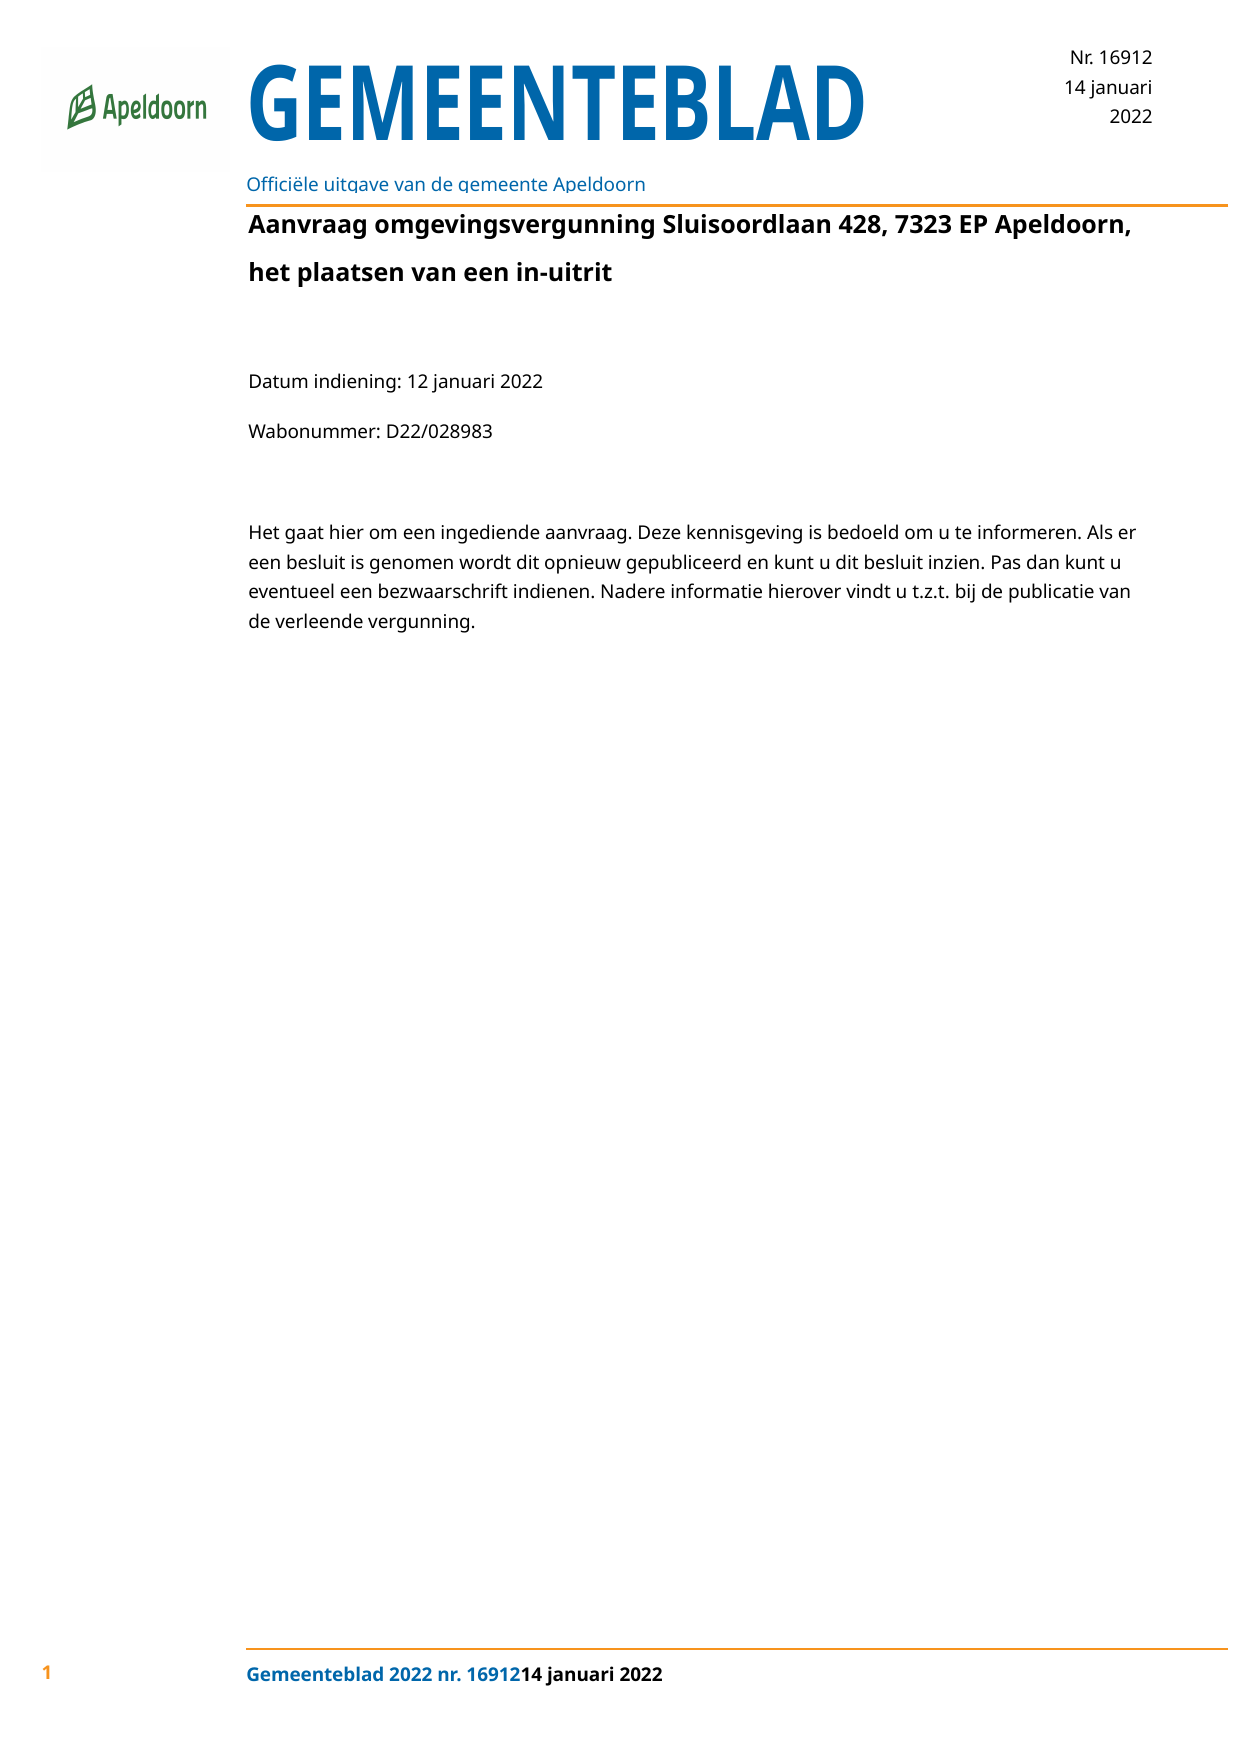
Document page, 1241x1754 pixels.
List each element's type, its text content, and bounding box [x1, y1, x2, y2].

text Aanvraag omgevingsvergunning Sluisoordlaan 428, 7323 EP Apeldoorn, het plaatsen van een in-uitrit [248, 207, 1152, 288]
text Datum indiening: 12 januari 2022 [248, 368, 1152, 394]
text Het gaat hier om een ingediende aanvraag. Deze kennisgeving is bedoeld om u te informeren. Als er een besluit is genomen wordt dit opnieuw gepubliceerd en kunt u dit besluit inzien. Pas dan kunt u eventueel een bezwaarschrift indienen. Nadere informatie hierover vindt u t.z.t. bij de publicatie van de verleende vergunning. [248, 519, 1152, 634]
picture [41, 47, 231, 172]
text Wabonummer: D22/028983 [248, 419, 1152, 444]
